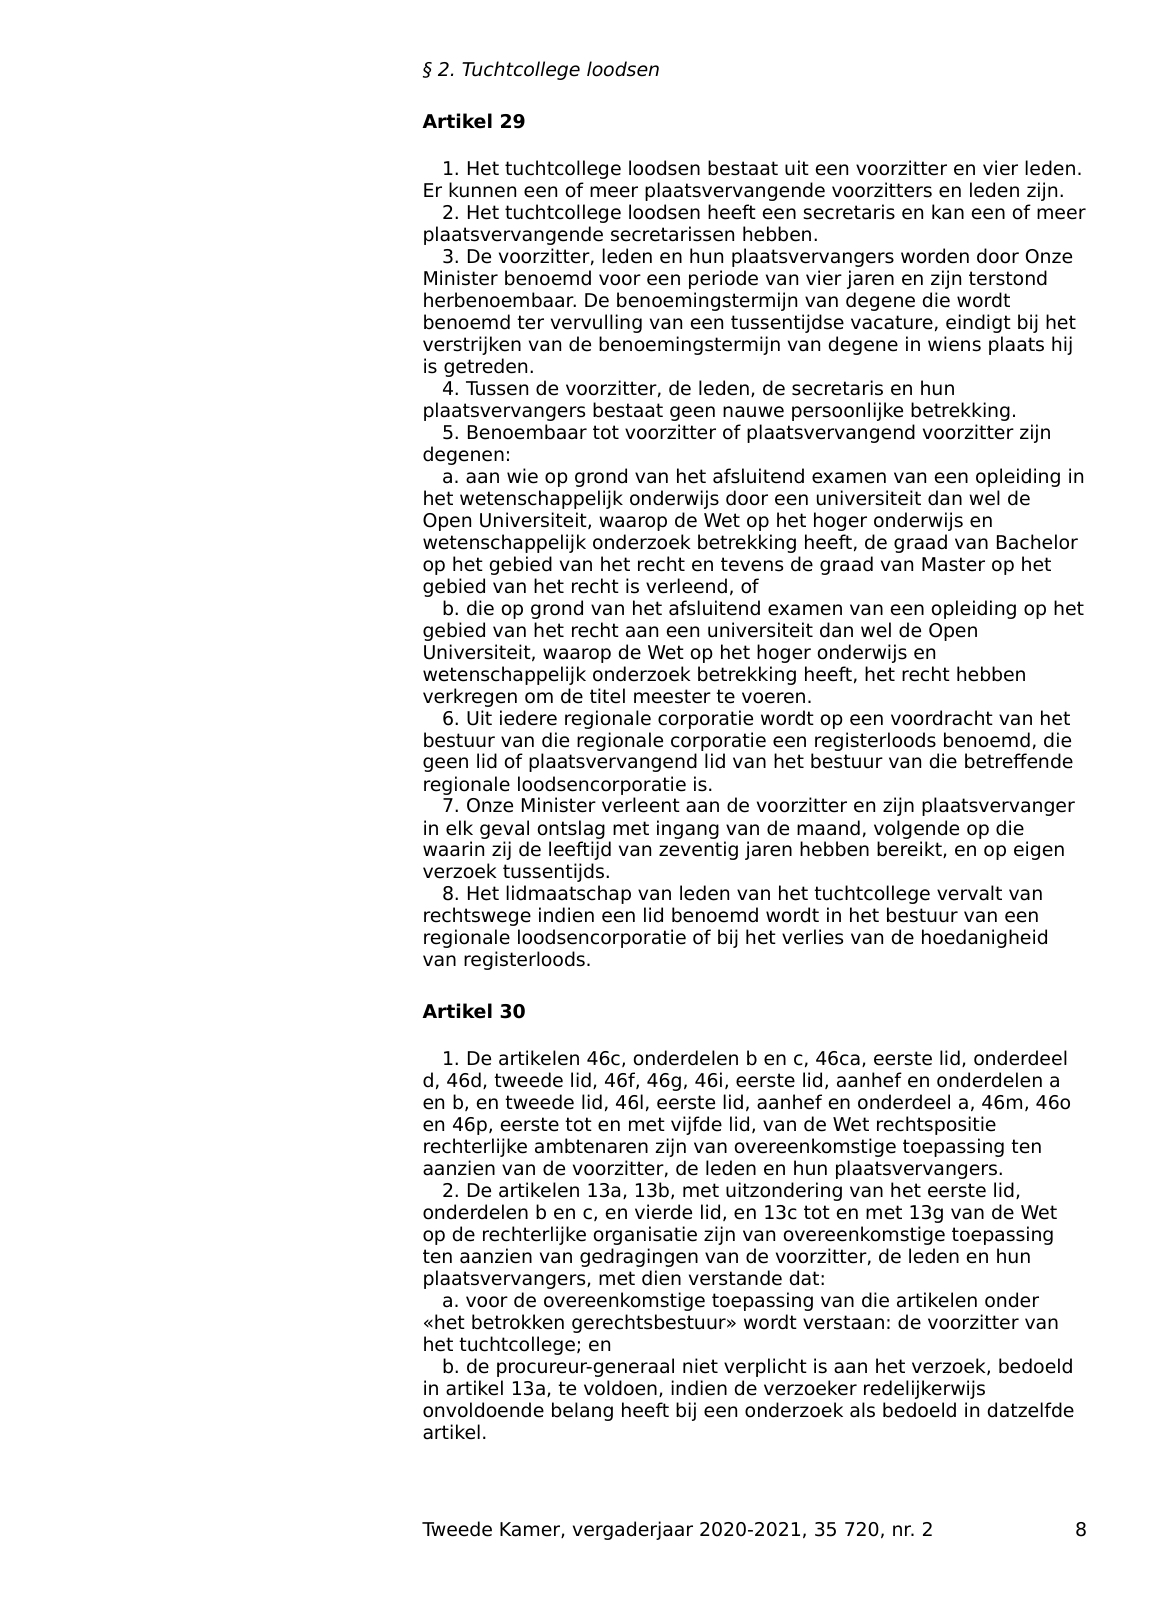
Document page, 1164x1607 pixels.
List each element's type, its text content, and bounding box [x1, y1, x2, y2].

text 2. Het tuchtcollege loodsen heeft een secretaris en kan een of meer plaatsvervangende secretarissen hebben. [422, 202, 1087, 246]
text 2. De artikelen 13a, 13b, met uitzondering van het eerste lid, onderdelen b en c, en vierde lid, en 13c tot en met 13g van de Wet op de rechterlijke organisatie zijn van overeenkomstige toepassing ten aanzien van gedragingen van de voorzitter, de leden en hun plaatsvervangers, met dien verstande dat: [422, 1180, 1087, 1290]
text b. de procureur-generaal niet verplicht is aan het verzoek, bedoeld in artikel 13a, te voldoen, indien de verzoeker redelijkerwijs onvoldoende belang heeft bij een onderzoek als bedoeld in datzelfde artikel. [422, 1356, 1087, 1444]
text 1. Het tuchtcollege loodsen bestaat uit een voorzitter en vier leden. Er kunnen een of meer plaatsvervangende voorzitters en leden zijn. [422, 158, 1087, 202]
text 4. Tussen de voorzitter, de leden, de secretaris en hun plaatsvervangers bestaat geen nauwe persoonlijke betrekking. [422, 378, 1087, 422]
subtitle Artikel 30 [422, 1001, 1087, 1023]
subtitle Artikel 29 [422, 111, 1087, 133]
text b. die op grond van het afsluitend examen van een opleiding op het gebied van het recht aan een universiteit dan wel de Open Universiteit, waarop de Wet op het hoger onderwijs en wetenschappelijk onderzoek betrekking heeft, het recht hebben verkregen om de titel meester te voeren. [422, 598, 1087, 707]
text a. voor de overeenkomstige toepassing van die artikelen onder «het betrokken gerechtsbestuur» wordt verstaan: de voorzitter van het tuchtcollege; en [422, 1290, 1087, 1356]
text 1. De artikelen 46c, onderdelen b en c, 46ca, eerste lid, onderdeel d, 46d, tweede lid, 46f, 46g, 46i, eerste lid, aanhef en onderdelen a en b, en tweede lid, 46l, eerste lid, aanhef en onderdeel a, 46m, 46o en 46p, eerste tot en met vijfde lid, van de Wet rechtspositie rechterlijke ambtenaren zijn van overeenkomstige toepassing ten aanzien van de voorzitter, de leden en hun plaatsvervangers. [422, 1048, 1087, 1180]
subtitle § 2. Tuchtcollege loodsen [422, 59, 1087, 81]
text a. aan wie op grond van het afsluitend examen van een opleiding in het wetenschappelijk onderwijs door een universiteit dan wel de Open Universiteit, waarop de Wet op het hoger onderwijs en wetenschappelijk onderzoek betrekking heeft, de graad van Bachelor op het gebied van het recht en tevens de graad van Master op het gebied van het recht is verleend, of [422, 466, 1087, 598]
text 8. Het lidmaatschap van leden van het tuchtcollege vervalt van rechtswege indien een lid benoemd wordt in het bestuur van een regionale loodsencorporatie of bij het verlies van de hoedanigheid van registerloods. [422, 883, 1087, 971]
text 5. Benoembaar tot voorzitter of plaatsvervangend voorzitter zijn degenen: [422, 422, 1087, 466]
text 3. De voorzitter, leden en hun plaatsvervangers worden door Onze Minister benoemd voor een periode van vier jaren en zijn terstond herbenoembaar. De benoemingstermijn van degene die wordt benoemd ter vervulling van een tussentijdse vacature, eindigt bij het verstrijken van de benoemingstermijn van degene in wiens plaats hij is getreden. [422, 246, 1087, 378]
text 6. Uit iedere regionale corporatie wordt op een voordracht van het bestuur van die regionale corporatie een registerloods benoemd, die geen lid of plaatsvervangend lid van het bestuur van die betreffende regionale loodsencorporatie is. [422, 707, 1087, 795]
text 7. Onze Minister verleent aan de voorzitter en zijn plaatsvervanger in elk geval ontslag met ingang van de maand, volgende op die waarin zij de leeftijd van zeventig jaren hebben bereikt, en op eigen verzoek tussentijds. [422, 795, 1087, 883]
